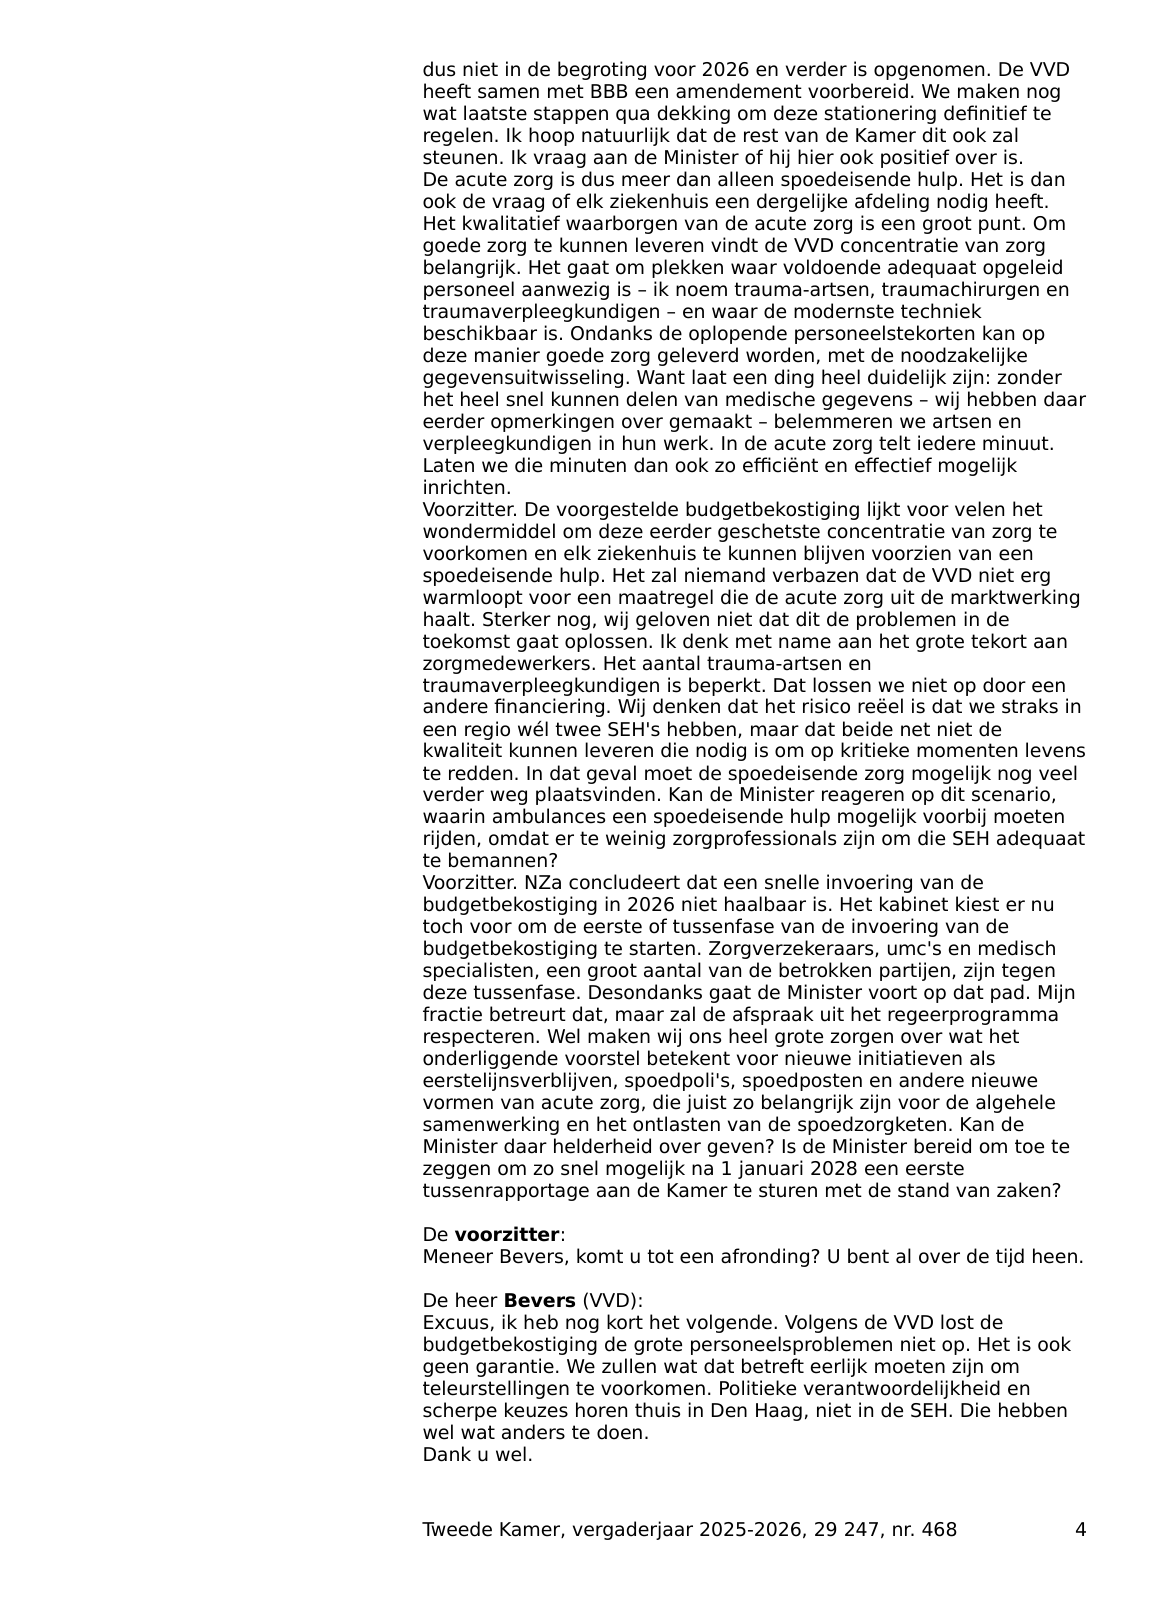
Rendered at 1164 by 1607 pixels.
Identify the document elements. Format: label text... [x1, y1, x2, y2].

text De voorzitter: [422, 1224, 1087, 1246]
text Dank u wel. [422, 1444, 1087, 1466]
text dus niet in de begroting voor 2026 en verder is opgenomen. De VVD heeft samen met BBB een amendement voorbereid. We maken nog wat laatste stappen qua dekking om deze stationering definitief te regelen. Ik hoop natuurlijk dat de rest van de Kamer dit ook zal steunen. Ik vraag aan de Minister of hij hier ook positief over is. [422, 59, 1087, 169]
text Meneer Bevers, komt u tot een afronding? U bent al over de tijd heen. [422, 1246, 1087, 1268]
text De heer Bevers (VVD): [422, 1290, 1087, 1312]
text Voorzitter. De voorgestelde budgetbekostiging lijkt voor velen het wondermiddel om deze eerder geschetste concentratie van zorg te voorkomen en elk ziekenhuis te kunnen blijven voorzien van een spoedeisende hulp. Het zal niemand verbazen dat de VVD niet erg warmloopt voor een maatregel die de acute zorg uit de marktwerking haalt. Sterker nog, wij geloven niet dat dit de problemen in de toekomst gaat oplossen. Ik denk met name aan het grote tekort aan zorgmedewerkers. Het aantal trauma-artsen en traumaverpleegkundigen is beperkt. Dat lossen we niet op door een andere financiering. Wij denken dat het risico reëel is dat we straks in een regio wél twee SEH's hebben, maar dat beide net niet de kwaliteit kunnen leveren die nodig is om op kritieke momenten levens te redden. In dat geval moet de spoedeisende zorg mogelijk nog veel verder weg plaatsvinden. Kan de Minister reageren op dit scenario, waarin ambulances een spoedeisende hulp mogelijk voorbij moeten rijden, omdat er te weinig zorgprofessionals zijn om die SEH adequaat te bemannen? [422, 499, 1087, 872]
text Excuus, ik heb nog kort het volgende. Volgens de VVD lost de budgetbekostiging de grote personeelsproblemen niet op. Het is ook geen garantie. We zullen wat dat betreft eerlijk moeten zijn om teleurstellingen te voorkomen. Politieke verantwoordelijkheid en scherpe keuzes horen thuis in Den Haag, niet in de SEH. Die hebben wel wat anders te doen. [422, 1312, 1087, 1444]
text Voorzitter. NZa concludeert dat een snelle invoering van de budgetbekostiging in 2026 niet haalbaar is. Het kabinet kiest er nu toch voor om de eerste of tussenfase van de invoering van de budgetbekostiging te starten. Zorgverzekeraars, umc's en medisch specialisten, een groot aantal van de betrokken partijen, zijn tegen deze tussenfase. Desondanks gaat de Minister voort op dat pad. Mijn fractie betreurt dat, maar zal de afspraak uit het regeerprogramma respecteren. Wel maken wij ons heel grote zorgen over wat het onderliggende voorstel betekent voor nieuwe initiatieven als eerstelijnsverblijven, spoedpoli's, spoedposten en andere nieuwe vormen van acute zorg, die juist zo belangrijk zijn voor de algehele samenwerking en het ontlasten van de spoedzorgketen. Kan de Minister daar helderheid over geven? Is de Minister bereid om toe te zeggen om zo snel mogelijk na 1 januari 2028 een eerste tussenrapportage aan de Kamer te sturen met de stand van zaken? [422, 872, 1087, 1202]
text De acute zorg is dus meer dan alleen spoedeisende hulp. Het is dan ook de vraag of elk ziekenhuis een dergelijke afdeling nodig heeft. Het kwalitatief waarborgen van de acute zorg is een groot punt. Om goede zorg te kunnen leveren vindt de VVD concentratie van zorg belangrijk. Het gaat om plekken waar voldoende adequaat opgeleid personeel aanwezig is – ik noem trauma-artsen, traumachirurgen en traumaverpleegkundigen – en waar de modernste techniek beschikbaar is. Ondanks de oplopende personeelstekorten kan op deze manier goede zorg geleverd worden, met de noodzakelijke gegevensuitwisseling. Want laat een ding heel duidelijk zijn: zonder het heel snel kunnen delen van medische gegevens – wij hebben daar eerder opmerkingen over gemaakt – belemmeren we artsen en verpleegkundigen in hun werk. In de acute zorg telt iedere minuut. Laten we die minuten dan ook zo efficiënt en effectief mogelijk inrichten. [422, 169, 1087, 499]
